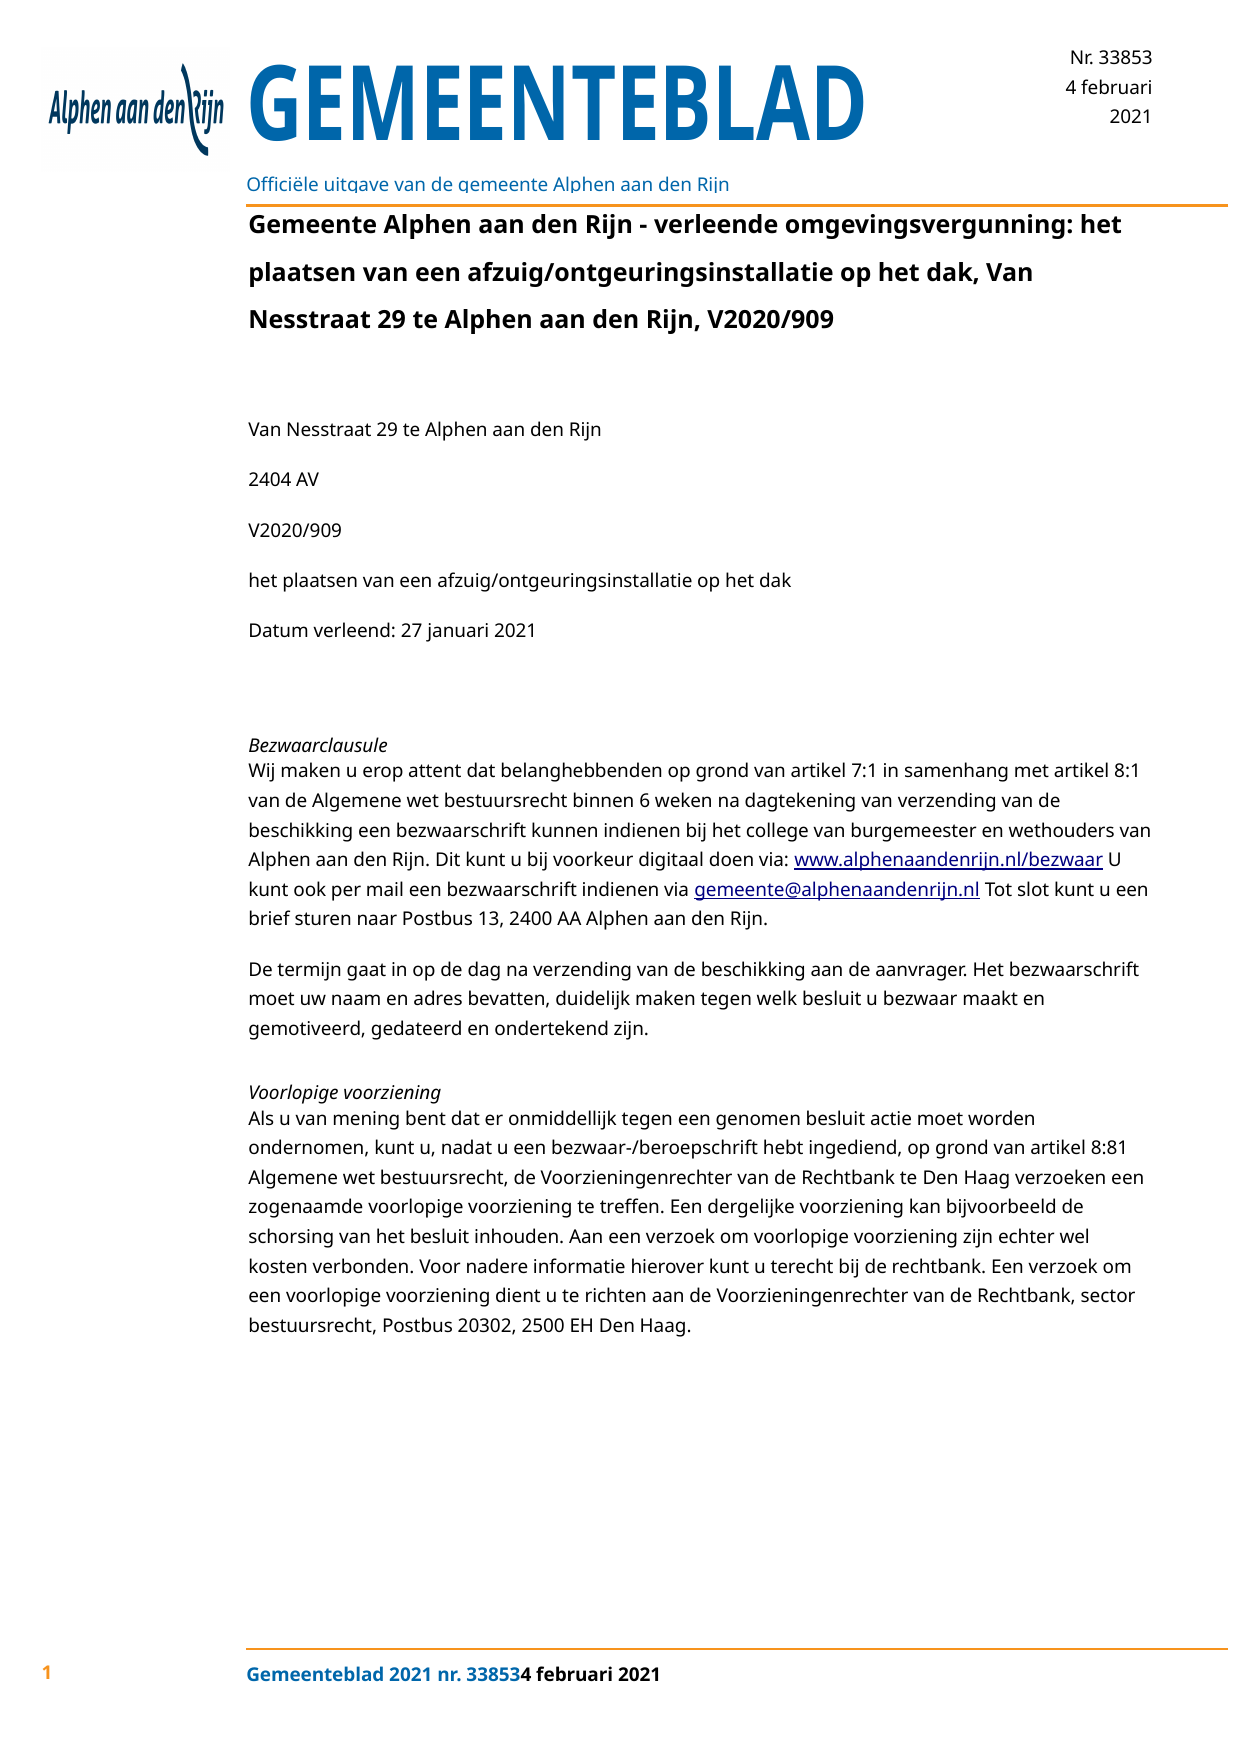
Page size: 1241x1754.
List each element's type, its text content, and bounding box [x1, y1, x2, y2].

text Voorlopige voorziening [248, 1079, 1152, 1105]
text het plaatsen van een afzuig/ontgeuringsinstallatie op het dak [248, 567, 1152, 593]
text Van Nesstraat 29 te Alphen aan den Rijn [248, 416, 1152, 442]
text Gemeente Alphen aan den Rijn - verleende omgevingsvergunning: het plaatsen van een afzuig/ontgeuringsinstallatie op het dak, Van Nesstraat 29 te Alphen aan den Rijn, V2020/909 [248, 207, 1152, 336]
picture [41, 47, 231, 172]
text De termijn gaat in op de dag na verzending van de beschikking aan de aanvrager. Het bezwaarschrift moet uw naam en adres bevatten, duidelijk maken tegen welk besluit u bezwaar maakt en gemotiveerd, gedateerd en ondertekend zijn. [248, 956, 1152, 1041]
text Als u van mening bent dat er onmiddellijk tegen een genomen besluit actie moet worden ondernomen, kunt u, nadat u een bezwaar-/beroepschrift hebt ingediend, op grond van artikel 8:81 Algemene wet bestuursrecht, de Voorzieningenrechter van de Rechtbank te Den Haag verzoeken een zogenaamde voorlopige voorziening te treffen. Een dergelijke voorziening kan bijvoorbeeld de schorsing van het besluit inhouden. Aan een verzoek om voorlopige voorziening zijn echter wel kosten verbonden. Voor nadere informatie hierover kunt u terecht bij de rechtbank. Een verzoek om een voorlopige voorziening dient u te richten aan de Voorzieningenrechter van de Rechtbank, sector bestuursrecht, Postbus 20302, 2500 EH Den Haag. [248, 1105, 1152, 1338]
text Bezwaarclausule [248, 732, 1152, 758]
text Wij maken u erop attent dat belanghebbenden op grond van artikel 7:1 in samenhang met artikel 8:1 van de Algemene wet bestuursrecht binnen 6 weken na dagtekening van verzending van de beschikking een bezwaarschrift kunnen indienen bij het college van burgemeester en wethouders van Alphen aan den Rijn. Dit kunt u bij voorkeur digitaal doen via: www.alphenaandenrijn.nl/bezwaar U kunt ook per mail een bezwaarschrift indienen via gemeente@alphenaandenrijn.nl Tot slot kunt u een brief sturen naar Postbus 13, 2400 AA Alphen aan den Rijn. [248, 758, 1152, 931]
text V2020/909 [248, 517, 1152, 542]
text Datum verleend: 27 januari 2021 [248, 618, 1152, 643]
text 2404 AV [248, 466, 1152, 492]
